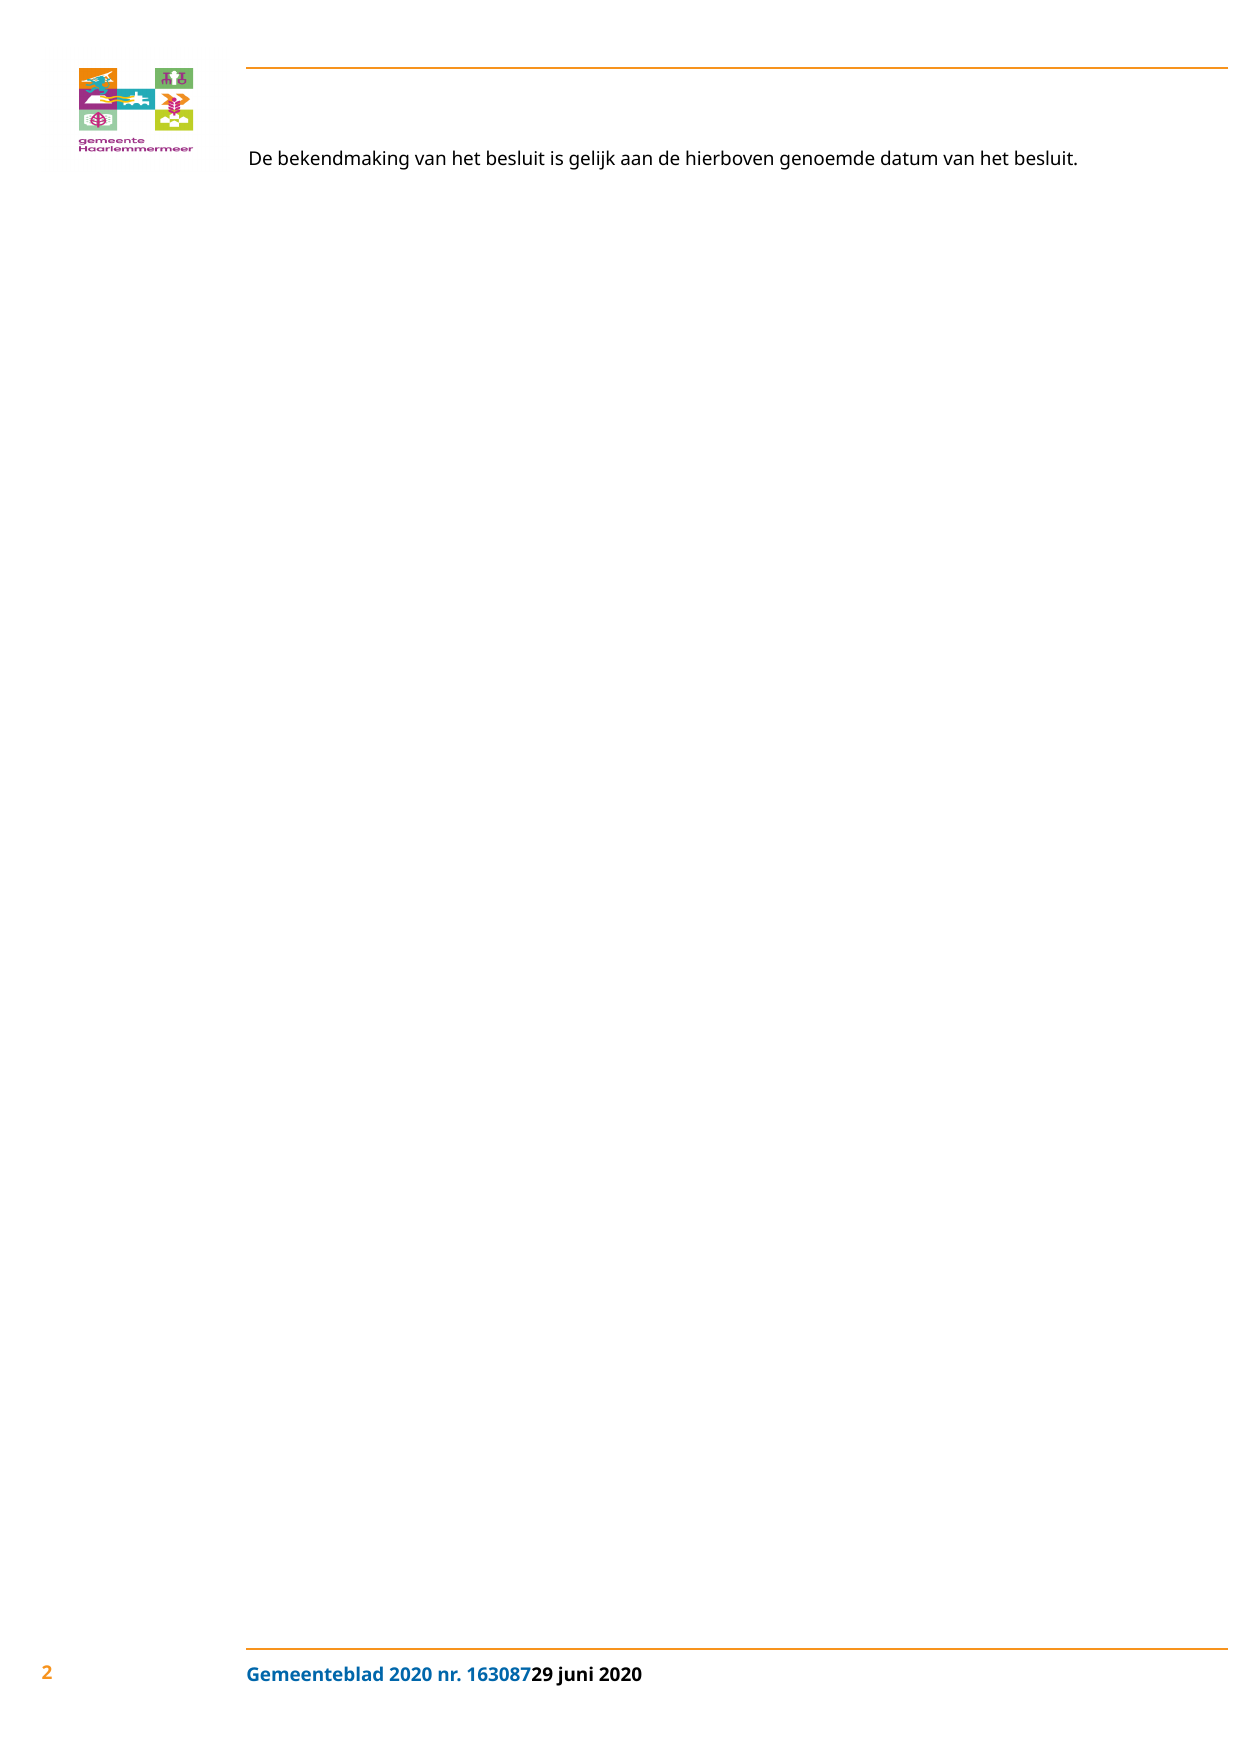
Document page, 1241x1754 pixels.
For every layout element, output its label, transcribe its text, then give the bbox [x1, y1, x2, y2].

picture [41, 47, 231, 172]
text De bekendmaking van het besluit is gelijk aan de hierboven genoemde datum van het besluit. [248, 145, 1152, 171]
